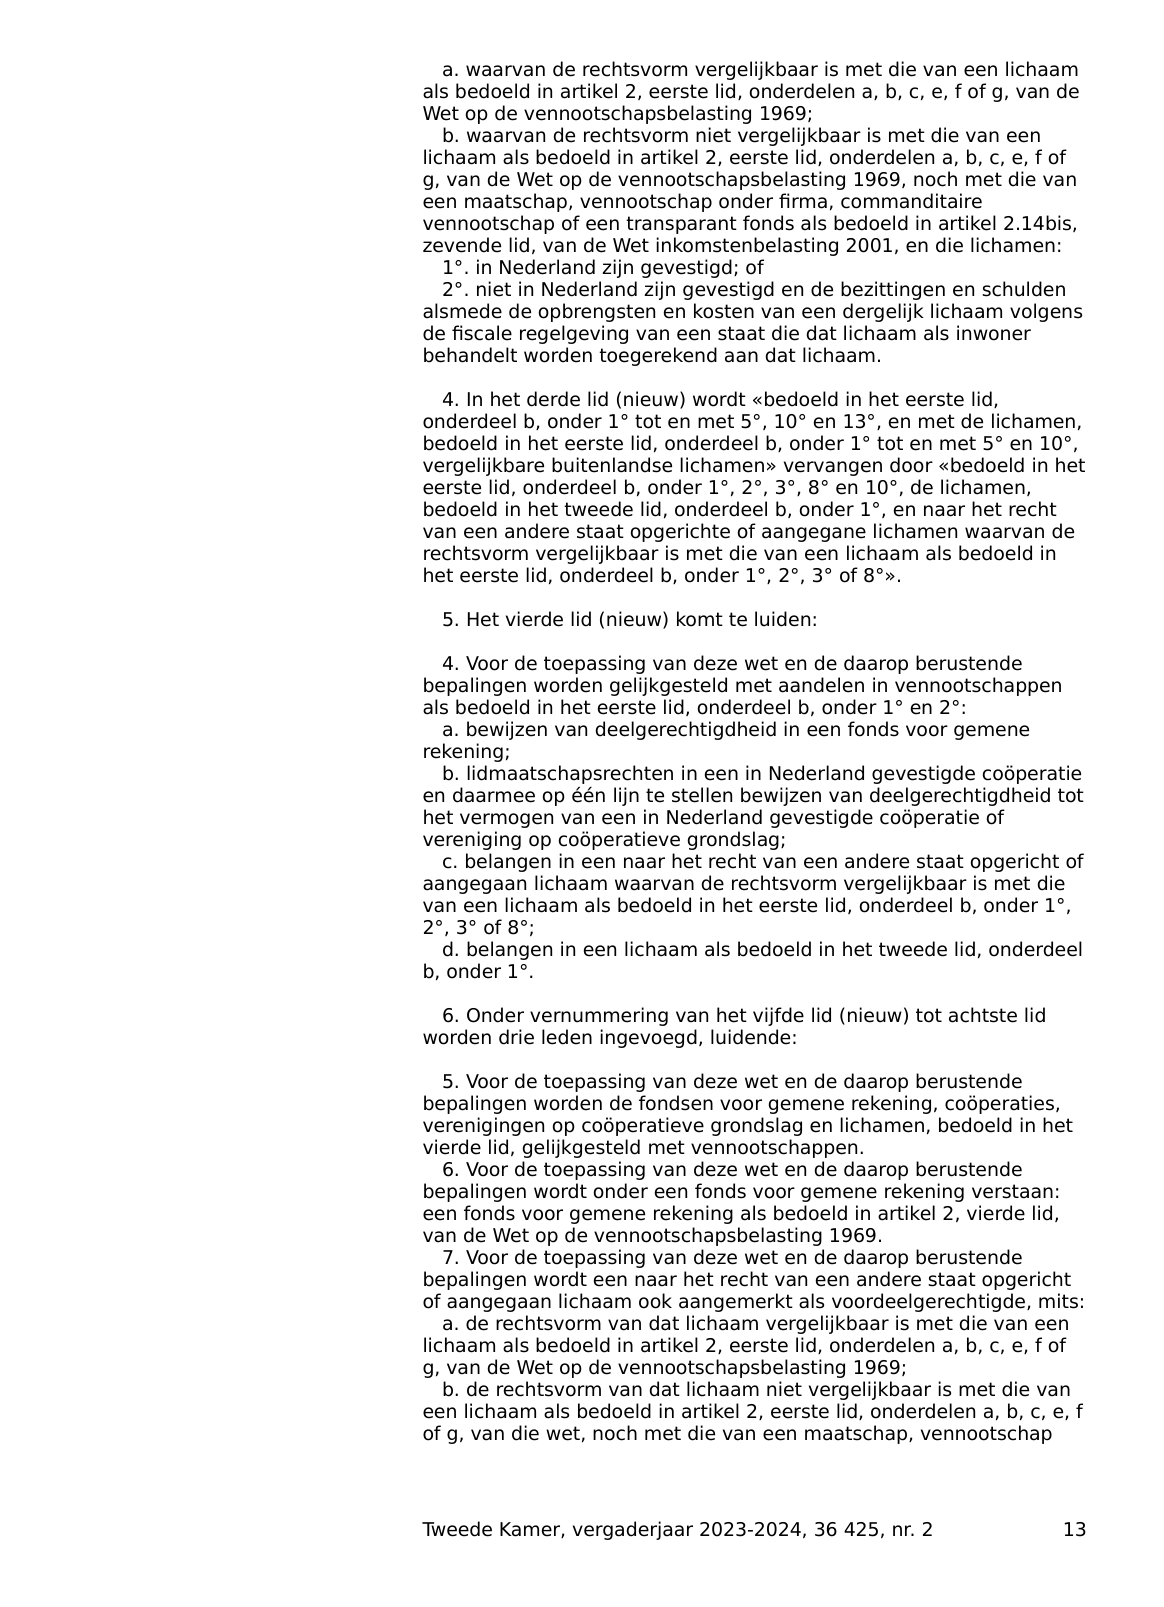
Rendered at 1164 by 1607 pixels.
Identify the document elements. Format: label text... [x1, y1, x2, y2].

text 4. In het derde lid (nieuw) wordt «bedoeld in het eerste lid, onderdeel b, onder 1° tot en met 5°, 10° en 13°, en met de lichamen, bedoeld in het eerste lid, onderdeel b, onder 1° tot en met 5° en 10°, vergelijkbare buitenlandse lichamen» vervangen door «bedoeld in het eerste lid, onderdeel b, onder 1°, 2°, 3°, 8° en 10°, de lichamen, bedoeld in het tweede lid, onderdeel b, onder 1°, en naar het recht van een andere staat opgerichte of aangegane lichamen waarvan de rechtsvorm vergelijkbaar is met die van een lichaam als bedoeld in het eerste lid, onderdeel b, onder 1°, 2°, 3° of 8°». [422, 389, 1087, 587]
text 1°. in Nederland zijn gevestigd; of [422, 257, 1087, 279]
text 6. Onder vernummering van het vijfde lid (nieuw) tot achtste lid worden drie leden ingevoegd, luidende: [422, 1005, 1087, 1049]
text d. belangen in een lichaam als bedoeld in het tweede lid, onderdeel b, onder 1°. [422, 939, 1087, 983]
text 6. Voor de toepassing van deze wet en de daarop berustende bepalingen wordt onder een fonds voor gemene rekening verstaan: een fonds voor gemene rekening als bedoeld in artikel 2, vierde lid, van de Wet op de vennootschapsbelasting 1969. [422, 1159, 1087, 1247]
text b. de rechtsvorm van dat lichaam niet vergelijkbaar is met die van een lichaam als bedoeld in artikel 2, eerste lid, onderdelen a, b, c, e, f of g, van die wet, noch met die van een maatschap, vennootschap [422, 1379, 1087, 1445]
text b. lidmaatschapsrechten in een in Nederland gevestigde coöperatie en daarmee op één lijn te stellen bewijzen van deelgerechtigdheid tot het vermogen van een in Nederland gevestigde coöperatie of vereniging op coöperatieve grondslag; [422, 763, 1087, 851]
text 7. Voor de toepassing van deze wet en de daarop berustende bepalingen wordt een naar het recht van een andere staat opgericht of aangegaan lichaam ook aangemerkt als voordeelgerechtigde, mits: [422, 1247, 1087, 1313]
text a. de rechtsvorm van dat lichaam vergelijkbaar is met die van een lichaam als bedoeld in artikel 2, eerste lid, onderdelen a, b, c, e, f of g, van de Wet op de vennootschapsbelasting 1969; [422, 1313, 1087, 1379]
text a. waarvan de rechtsvorm vergelijkbaar is met die van een lichaam als bedoeld in artikel 2, eerste lid, onderdelen a, b, c, e, f of g, van de Wet op de vennootschapsbelasting 1969; [422, 59, 1087, 125]
text a. bewijzen van deelgerechtigdheid in een fonds voor gemene rekening; [422, 719, 1087, 763]
text 5. Het vierde lid (nieuw) komt te luiden: [422, 609, 1087, 631]
text 2°. niet in Nederland zijn gevestigd en de bezittingen en schulden alsmede de opbrengsten en kosten van een dergelijk lichaam volgens de fiscale regelgeving van een staat die dat lichaam als inwoner behandelt worden toegerekend aan dat lichaam. [422, 279, 1087, 367]
text 4. Voor de toepassing van deze wet en de daarop berustende bepalingen worden gelijkgesteld met aandelen in vennootschappen als bedoeld in het eerste lid, onderdeel b, onder 1° en 2°: [422, 653, 1087, 719]
text 5. Voor de toepassing van deze wet en de daarop berustende bepalingen worden de fondsen voor gemene rekening, coöperaties, verenigingen op coöperatieve grondslag en lichamen, bedoeld in het vierde lid, gelijkgesteld met vennootschappen. [422, 1071, 1087, 1159]
text b. waarvan de rechtsvorm niet vergelijkbaar is met die van een lichaam als bedoeld in artikel 2, eerste lid, onderdelen a, b, c, e, f of g, van de Wet op de vennootschapsbelasting 1969, noch met die van een maatschap, vennootschap onder firma, commanditaire vennootschap of een transparant fonds als bedoeld in artikel 2.14bis, zevende lid, van de Wet inkomstenbelasting 2001, en die lichamen: [422, 125, 1087, 257]
text c. belangen in een naar het recht van een andere staat opgericht of aangegaan lichaam waarvan de rechtsvorm vergelijkbaar is met die van een lichaam als bedoeld in het eerste lid, onderdeel b, onder 1°, 2°, 3° of 8°; [422, 851, 1087, 939]
